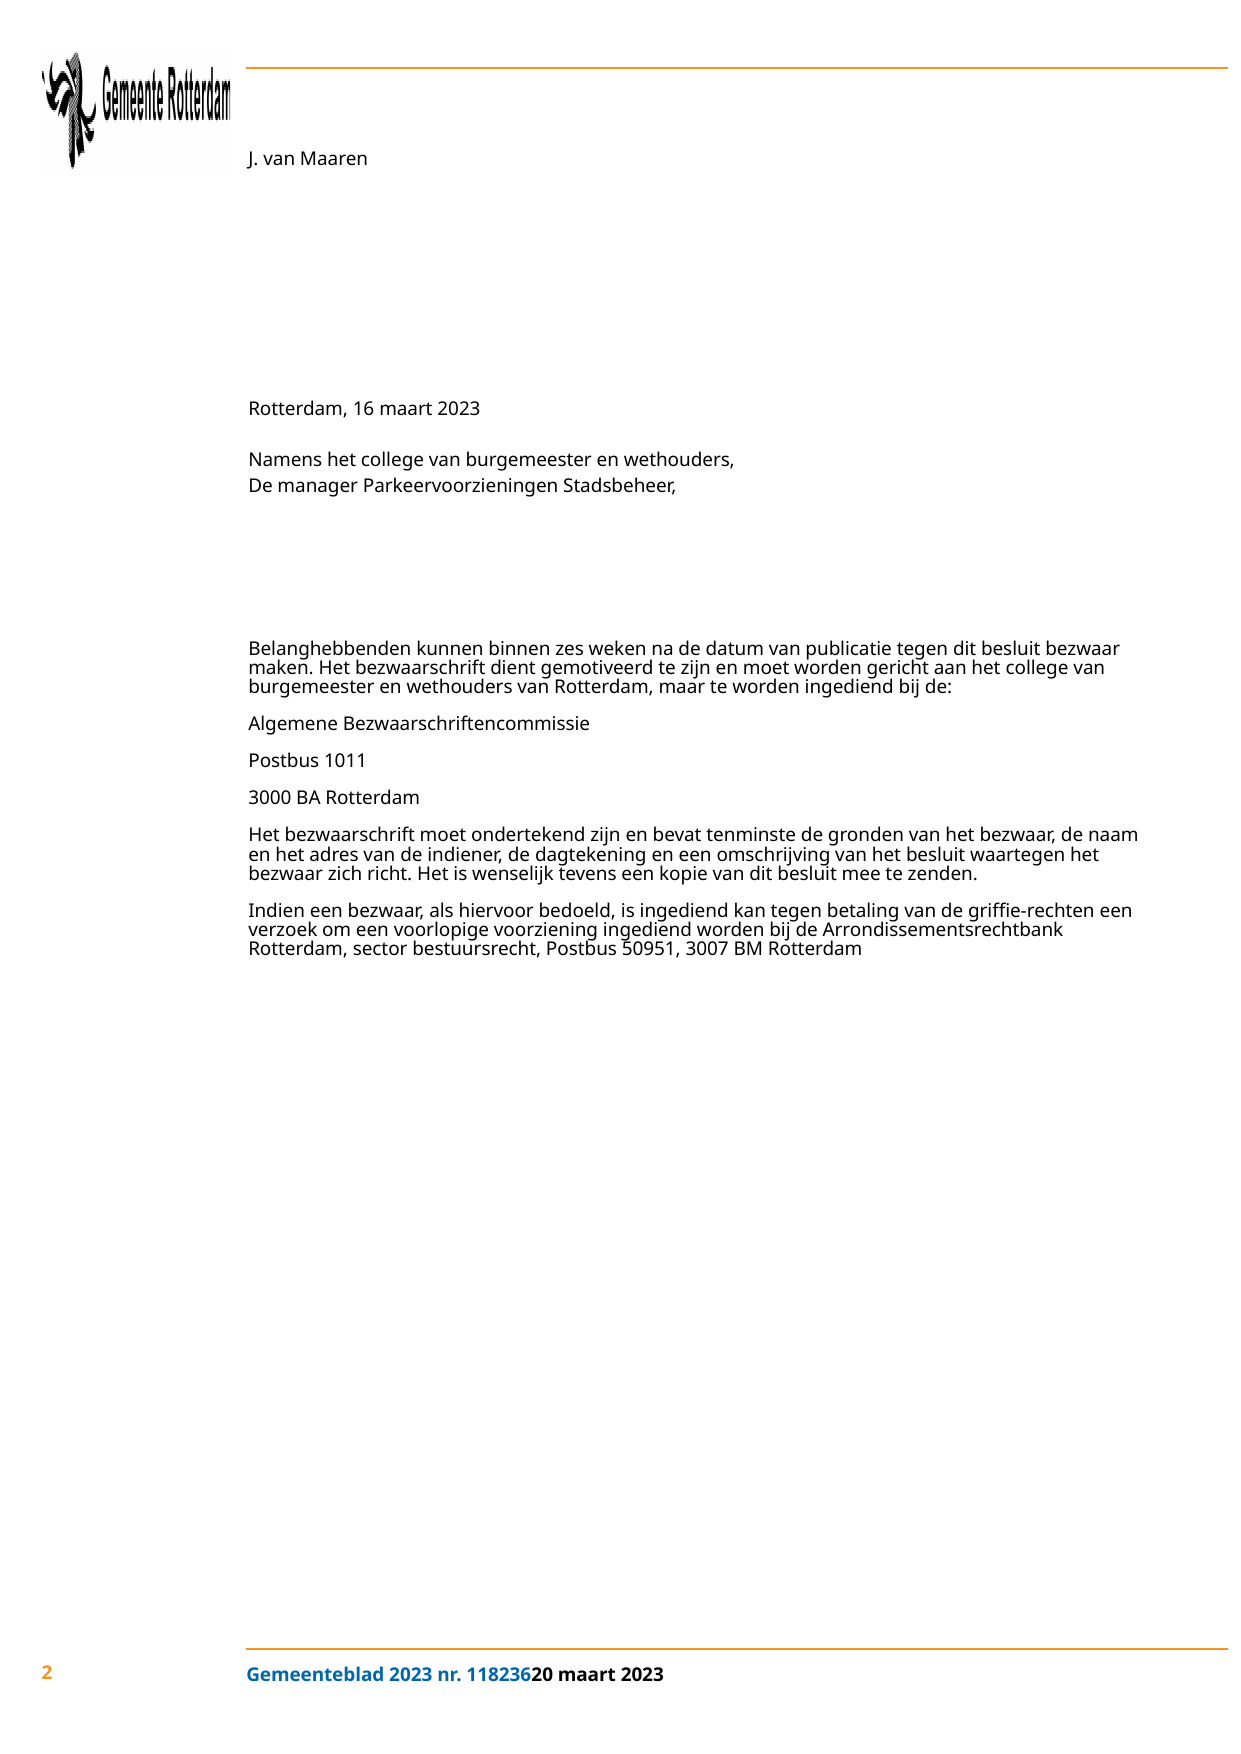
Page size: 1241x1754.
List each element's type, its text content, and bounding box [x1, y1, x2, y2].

text Indien een bezwaar, als hiervoor bedoeld, is ingediend kan tegen betaling van de griffie-rechten een verzoek om een voorlopige voorziening ingediend worden bij de Arrondissementsrechtbank Rotterdam, sector bestuursrecht, Postbus 50951, 3007 BM Rotterdam [248, 902, 1152, 960]
text Rotterdam, 16 maart 2023 [248, 395, 1152, 420]
text 3000 BA Rotterdam [248, 789, 1152, 809]
text Namens het college van burgemeester en wethouders, [248, 446, 1152, 472]
text Belanghebbenden kunnen binnen zes weken na de datum van publicatie tegen dit besluit bezwaar maken. Het bezwaarschrift dient gemotiveerd te zijn en moet worden gericht aan het college van burgemeester en wethouders van Rotterdam, maar te worden ingediend bij de: [248, 640, 1152, 698]
picture [41, 47, 231, 172]
text De manager Parkeervoorzieningen Stadsbeheer, [248, 472, 1152, 498]
text Postbus 1011 [248, 752, 1152, 772]
text Het bezwaarschrift moet ondertekend zijn en bevat tenminste de gronden van het bezwaar, de naam en het adres van de indiener, de dagtekening en een omschrijving van het besluit waartegen het bezwaar zich richt. Het is wenselijk tevens een kopie van dit besluit mee te zenden. [248, 826, 1152, 884]
text J. van Maaren [248, 145, 1152, 171]
text Algemene Bezwaarschriftencommissie [248, 715, 1152, 735]
